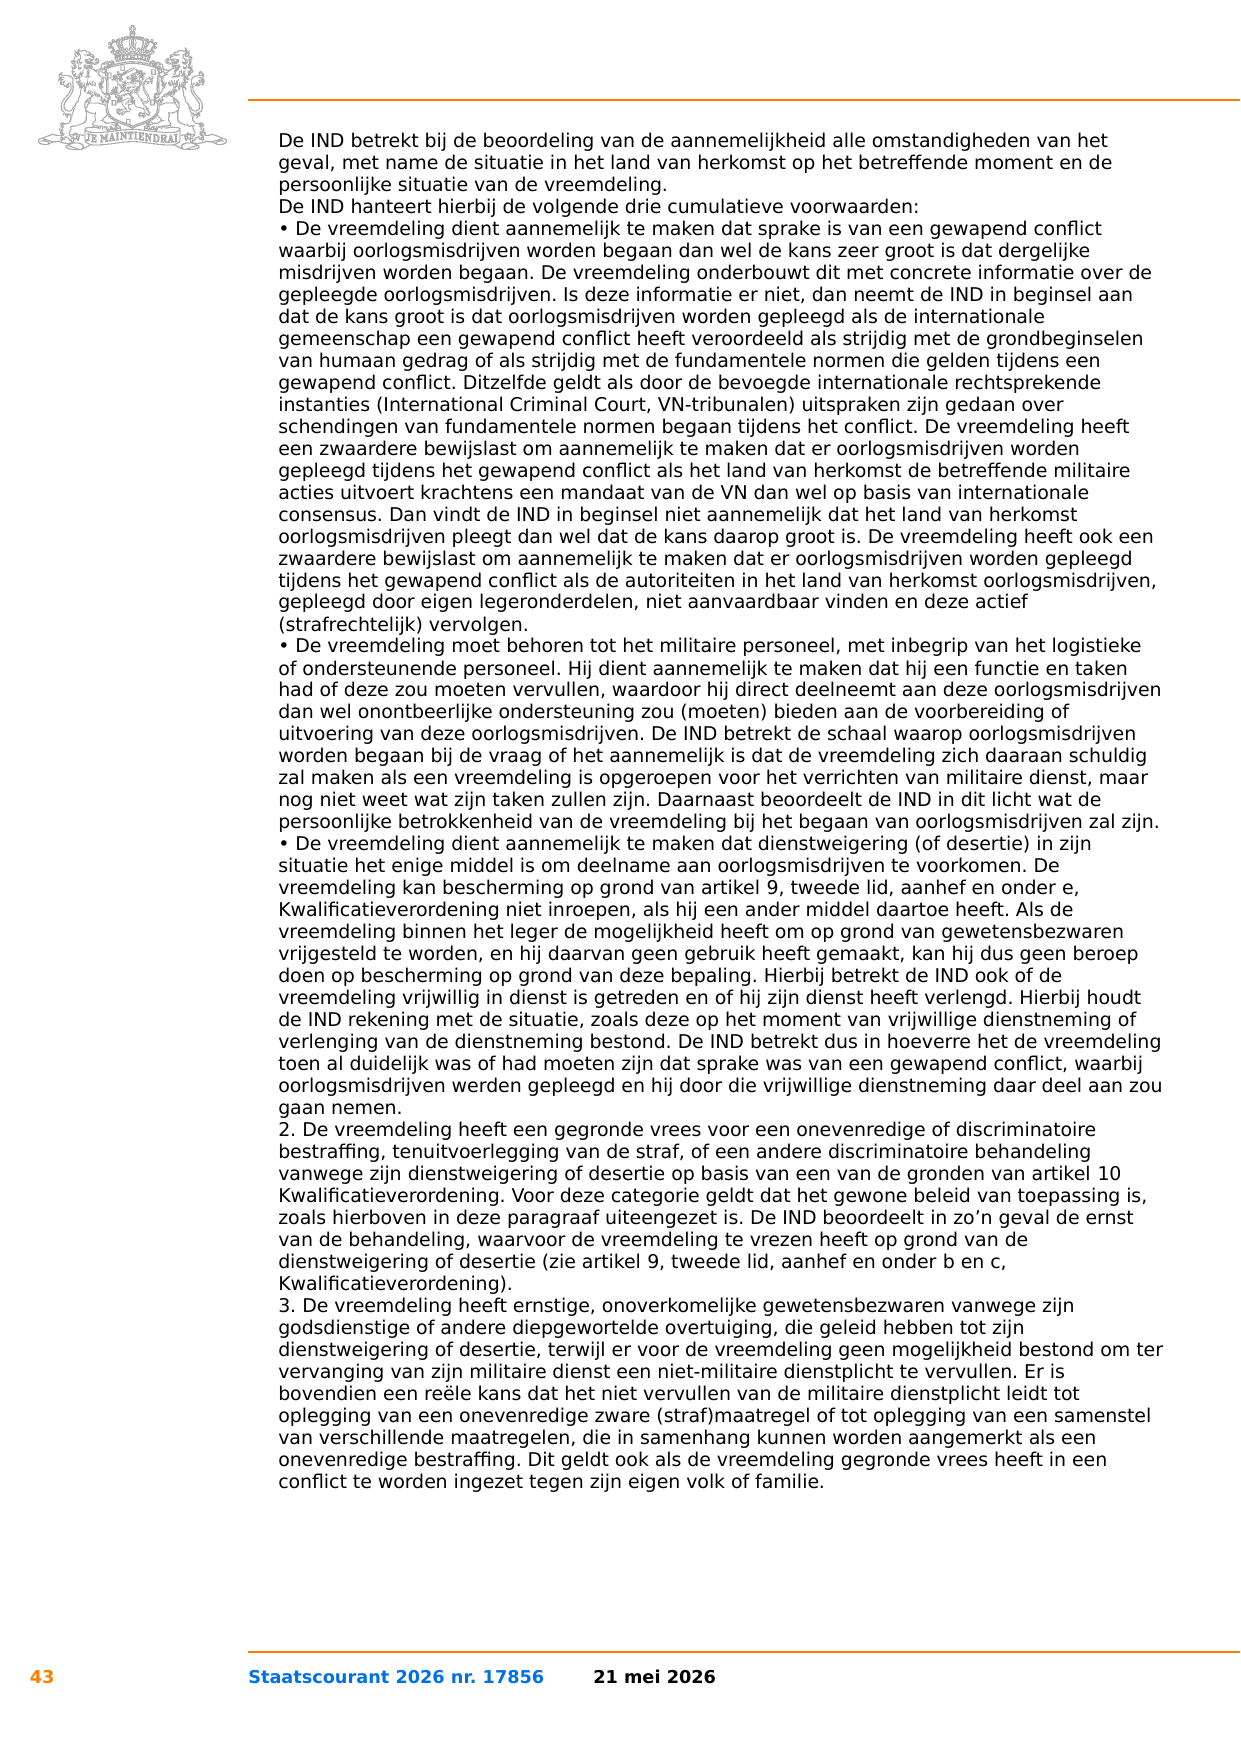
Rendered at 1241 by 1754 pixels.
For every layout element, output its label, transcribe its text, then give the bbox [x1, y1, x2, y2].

text • De vreemdeling dient aannemelijk te maken dat sprake is van een gewapend conflict waarbij oorlogsmisdrijven worden begaan dan wel de kans zeer groot is dat dergelijke misdrijven worden begaan. De vreemdeling onderbouwt dit met concrete informatie over de gepleegde oorlogsmisdrijven. Is deze informatie er niet, dan neemt de IND in beginsel aan dat de kans groot is dat oorlogsmisdrijven worden gepleegd als de internationale gemeenschap een gewapend conflict heeft veroordeeld als strijdig met de grondbeginselen van humaan gedrag of als strijdig met de fundamentele normen die gelden tijdens een gewapend conflict. Ditzelfde geldt als door de bevoegde internationale rechtsprekende instanties (International Criminal Court, VN-tribunalen) uitspraken zijn gedaan over schendingen van fundamentele normen begaan tijdens het conflict. De vreemdeling heeft een zwaardere bewijslast om aannemelijk te maken dat er oorlogsmisdrijven worden gepleegd tijdens het gewapend conflict als het land van herkomst de betreffende militaire acties uitvoert krachtens een mandaat van de VN dan wel op basis van internationale consensus. Dan vindt de IND in beginsel niet aannemelijk dat het land van herkomst oorlogsmisdrijven pleegt dan wel dat de kans daarop groot is. De vreemdeling heeft ook een zwaardere bewijslast om aannemelijk te maken dat er oorlogsmisdrijven worden gepleegd tijdens het gewapend conflict als de autoriteiten in het land van herkomst oorlogsmisdrijven, gepleegd door eigen legeronderdelen, niet aanvaardbaar vinden en deze actief (strafrechtelijk) vervolgen. [278, 218, 1163, 635]
text 2. De vreemdeling heeft een gegronde vrees voor een onevenredige of discriminatoire bestraffing, tenuitvoerlegging van de straf, of een andere discriminatoire behandeling vanwege zijn dienstweigering of desertie op basis van een van de gronden van artikel 10 Kwalificatieverordening. Voor deze categorie geldt dat het gewone beleid van toepassing is, zoals hierboven in deze paragraaf uiteengezet is. De IND beoordeelt in zo’n geval de ernst van de behandeling, waarvoor de vreemdeling te vrezen heeft op grond van de dienstweigering of desertie (zie artikel 9, tweede lid, aanhef en onder b en c, Kwalificatieverordening). [278, 1119, 1163, 1295]
text De IND hanteert hierbij de volgende drie cumulatieve voorwaarden: [278, 196, 1163, 218]
text 3. De vreemdeling heeft ernstige, onoverkomelijke gewetensbezwaren vanwege zijn godsdienstige of andere diepgewortelde overtuiging, die geleid hebben tot zijn dienstweigering of desertie, terwijl er voor de vreemdeling geen mogelijkheid bestond om ter vervanging van zijn militaire dienst een niet-militaire dienstplicht te vervullen. Er is bovendien een reële kans dat het niet vervullen van de militaire dienstplicht leidt tot oplegging van een onevenredige zware (straf)maatregel of tot oplegging van een samenstel van verschillende maatregelen, die in samenhang kunnen worden aangemerkt als een onevenredige bestraffing. Dit geldt ook als de vreemdeling gegronde vrees heeft in een conflict te worden ingezet tegen zijn eigen volk of familie. [278, 1295, 1163, 1493]
picture [38, 25, 227, 150]
text • De vreemdeling moet behoren tot het militaire personeel, met inbegrip van het logistieke of ondersteunende personeel. Hij dient aannemelijk te maken dat hij een functie en taken had of deze zou moeten vervullen, waardoor hij direct deelneemt aan deze oorlogsmisdrijven dan wel onontbeerlijke ondersteuning zou (moeten) bieden aan de voorbereiding of uitvoering van deze oorlogsmisdrijven. De IND betrekt de schaal waarop oorlogsmisdrijven worden begaan bij de vraag of het aannemelijk is dat de vreemdeling zich daaraan schuldig zal maken als een vreemdeling is opgeroepen voor het verrichten van militaire dienst, maar nog niet weet wat zijn taken zullen zijn. Daarnaast beoordeelt de IND in dit licht wat de persoonlijke betrokkenheid van de vreemdeling bij het begaan van oorlogsmisdrijven zal zijn. [278, 635, 1163, 833]
text De IND betrekt bij de beoordeling van de aannemelijkheid alle omstandigheden van het geval, met name de situatie in het land van herkomst op het betreffende moment en de persoonlijke situatie van de vreemdeling. [278, 130, 1163, 196]
text • De vreemdeling dient aannemelijk te maken dat dienstweigering (of desertie) in zijn situatie het enige middel is om deelname aan oorlogsmisdrijven te voorkomen. De vreemdeling kan bescherming op grond van artikel 9, tweede lid, aanhef en onder e, Kwalificatieverordening niet inroepen, als hij een ander middel daartoe heeft. Als de vreemdeling binnen het leger de mogelijkheid heeft om op grond van gewetensbezwaren vrijgesteld te worden, en hij daarvan geen gebruik heeft gemaakt, kan hij dus geen beroep doen op bescherming op grond van deze bepaling. Hierbij betrekt de IND ook of de vreemdeling vrijwillig in dienst is getreden en of hij zijn dienst heeft verlengd. Hierbij houdt de IND rekening met de situatie, zoals deze op het moment van vrijwillige dienstneming of verlenging van de dienstneming bestond. De IND betrekt dus in hoeverre het de vreemdeling toen al duidelijk was of had moeten zijn dat sprake was van een gewapend conflict, waarbij oorlogsmisdrijven werden gepleegd en hij door die vrijwillige dienstneming daar deel aan zou gaan nemen. [278, 833, 1163, 1119]
